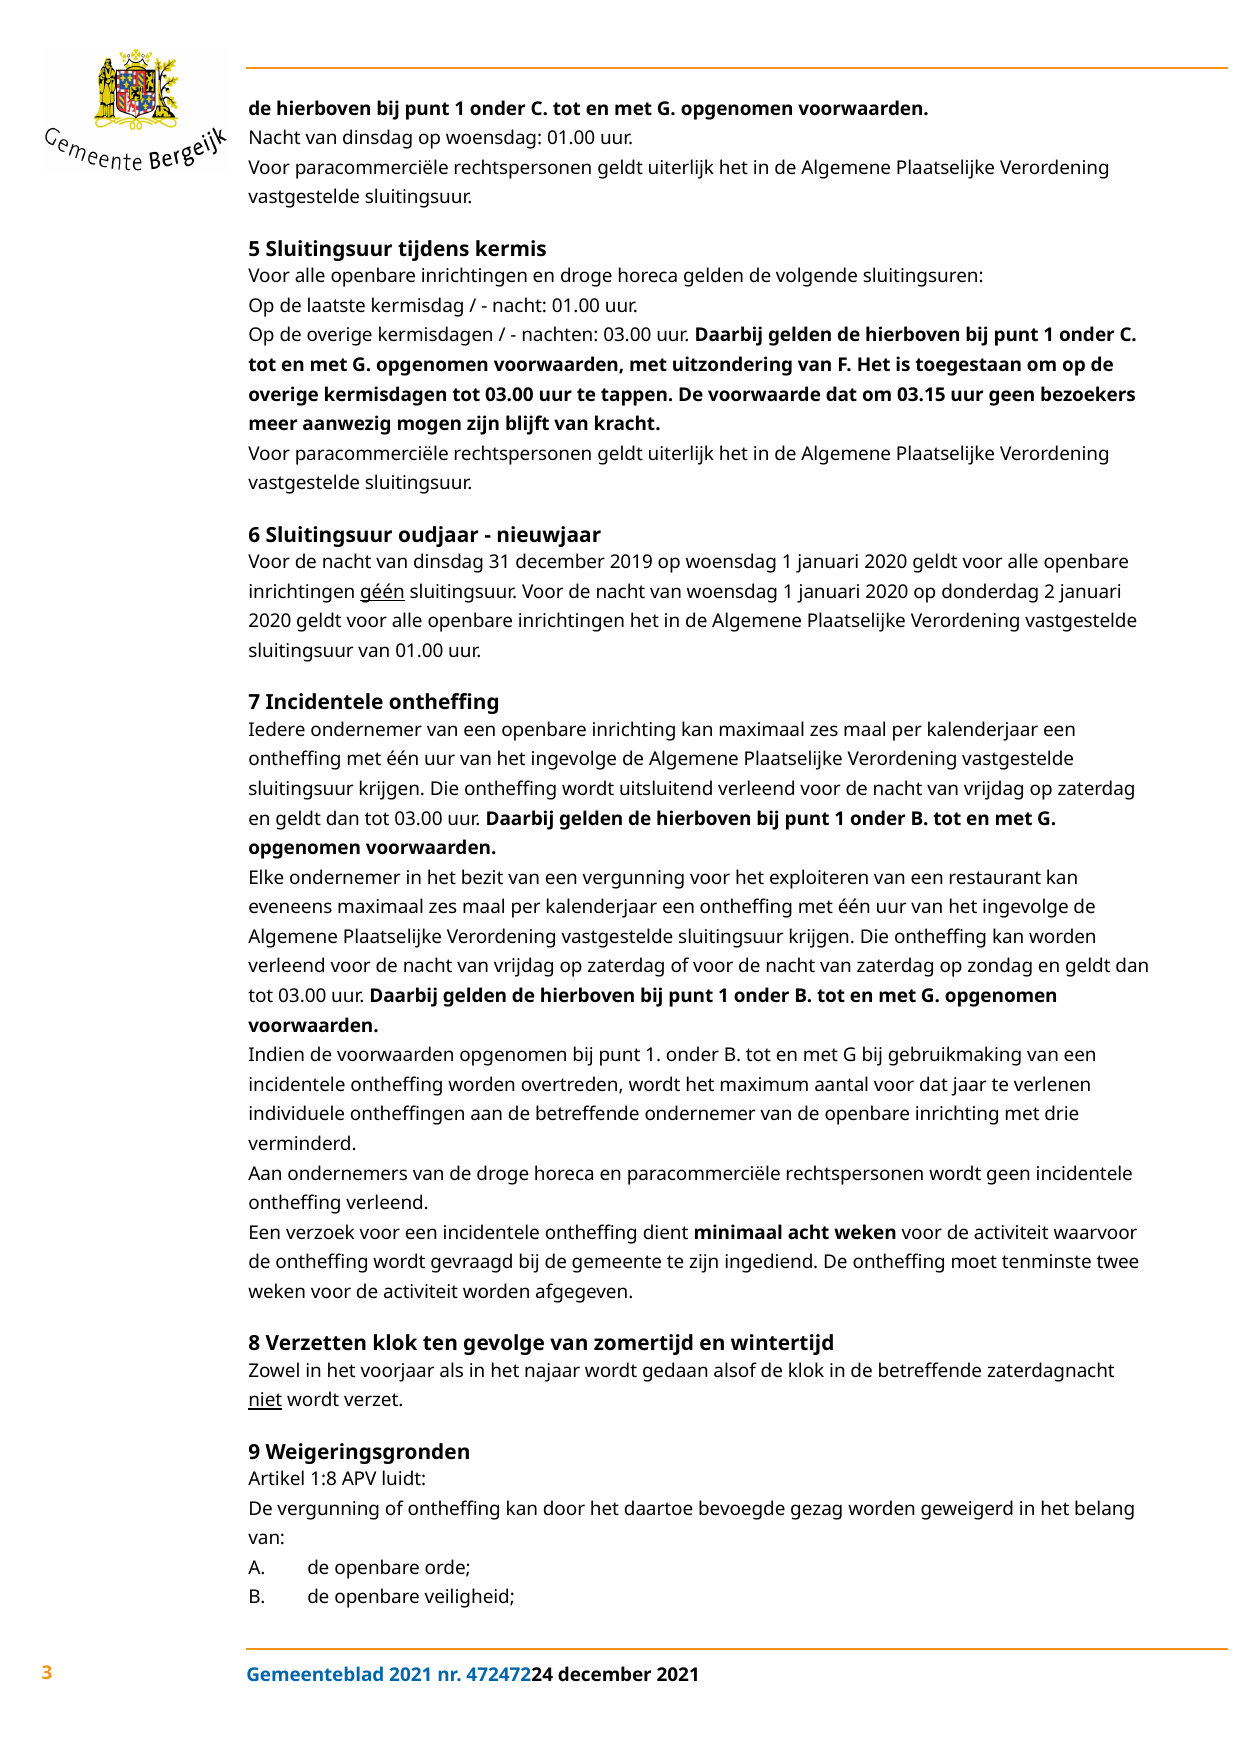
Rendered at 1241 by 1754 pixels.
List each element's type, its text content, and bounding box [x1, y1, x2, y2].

text Voor paracommerciële rechtspersonen geldt uiterlijk het in de Algemene Plaatselijke Verordening vastgestelde sluitingsuur. [248, 154, 1152, 209]
text Zowel in het voorjaar als in het najaar wordt gedaan alsof de klok in de betreffende zaterdagnacht niet wordt verzet. [248, 1357, 1152, 1412]
text Elke ondernemer in het bezit van een vergunning voor het exploiteren van een restaurant kan eveneens maximaal zes maal per kalenderjaar een ontheffing met één uur van het ingevolge de Algemene Plaatselijke Verordening vastgestelde sluitingsuur krijgen. Die ontheffing kan worden verleend voor de nacht van vrijdag op zaterdag of voor de nacht van zaterdag op zondag en geldt dan tot 03.00 uur. Daarbij gelden de hierboven bij punt 1 onder B. tot en met G. opgenomen voorwaarden. [248, 864, 1152, 1037]
text Indien de voorwaarden opgenomen bij punt 1. onder B. tot en met G bij gebruikmaking van een incidentele ontheffing worden overtreden, wordt het maximum aantal voor dat jaar te verlenen individuele ontheffingen aan de betreffende ondernemer van de openbare inrichting met drie verminderd. [248, 1041, 1152, 1156]
text 5 Sluitingsuur tijdens kermis [248, 234, 1152, 262]
text 8 Verzetten klok ten gevolge van zomertijd en wintertijd [248, 1328, 1152, 1357]
text Voor de nacht van dinsdag 31 december 2019 op woensdag 1 januari 2020 geldt voor alle openbare inrichtingen géén sluitingsuur. Voor de nacht van woensdag 1 januari 2020 op donderdag 2 januari 2020 geldt voor alle openbare inrichtingen het in de Algemene Plaatselijke Verordening vastgestelde sluitingsuur van 01.00 uur. [248, 548, 1152, 663]
text Op de laatste kermisdag / - nacht: 01.00 uur. [248, 292, 1152, 318]
text 9 Weigeringsgronden [248, 1437, 1152, 1465]
list de openbare orde; [248, 1554, 1152, 1580]
text 6 Sluitingsuur oudjaar - nieuwjaar [248, 520, 1152, 548]
list de openbare veiligheid; [248, 1584, 1152, 1609]
text Een verzoek voor een incidentele ontheffing dient minimaal acht weken voor de activiteit waarvoor de ontheffing wordt gevraagd bij de gemeente te zijn ingediend. De ontheffing moet tenminste twee weken voor de activiteit worden afgegeven. [248, 1219, 1152, 1304]
text Iedere ondernemer van een openbare inrichting kan maximaal zes maal per kalenderjaar een ontheffing met één uur van het ingevolge de Algemene Plaatselijke Verordening vastgestelde sluitingsuur krijgen. Die ontheffing wordt uitsluitend verleend voor de nacht van vrijdag op zaterdag en geldt dan tot 03.00 uur. Daarbij gelden de hierboven bij punt 1 onder B. tot en met G. opgenomen voorwaarden. [248, 716, 1152, 860]
text Voor alle openbare inrichtingen en droge horeca gelden de volgende sluitingsuren: [248, 262, 1152, 288]
text Voor paracommerciële rechtspersonen geldt uiterlijk het in de Algemene Plaatselijke Verordening vastgestelde sluitingsuur. [248, 440, 1152, 495]
picture [41, 47, 231, 172]
text 7 Incidentele ontheffing [248, 687, 1152, 716]
text Artikel 1:8 APV luidt: [248, 1465, 1152, 1491]
text Nacht van dinsdag op woensdag: 01.00 uur. [248, 124, 1152, 150]
text Aan ondernemers van de droge horeca en paracommerciële rechtspersonen wordt geen incidentele ontheffing verleend. [248, 1160, 1152, 1215]
text Op de overige kermisdagen / - nachten: 03.00 uur. Daarbij gelden de hierboven bij punt 1 onder C. tot en met G. opgenomen voorwaarden, met uitzondering van F. Het is toegestaan om op de overige kermisdagen tot 03.00 uur te tappen. De voorwaarde dat om 03.15 uur geen bezoekers meer aanwezig mogen zijn blijft van kracht. [248, 322, 1152, 436]
text de hierboven bij punt 1 onder C. tot en met G. opgenomen voorwaarden. [248, 95, 1152, 121]
text De vergunning of ontheffing kan door het daartoe bevoegde gezag worden geweigerd in het belang van: [248, 1495, 1152, 1550]
